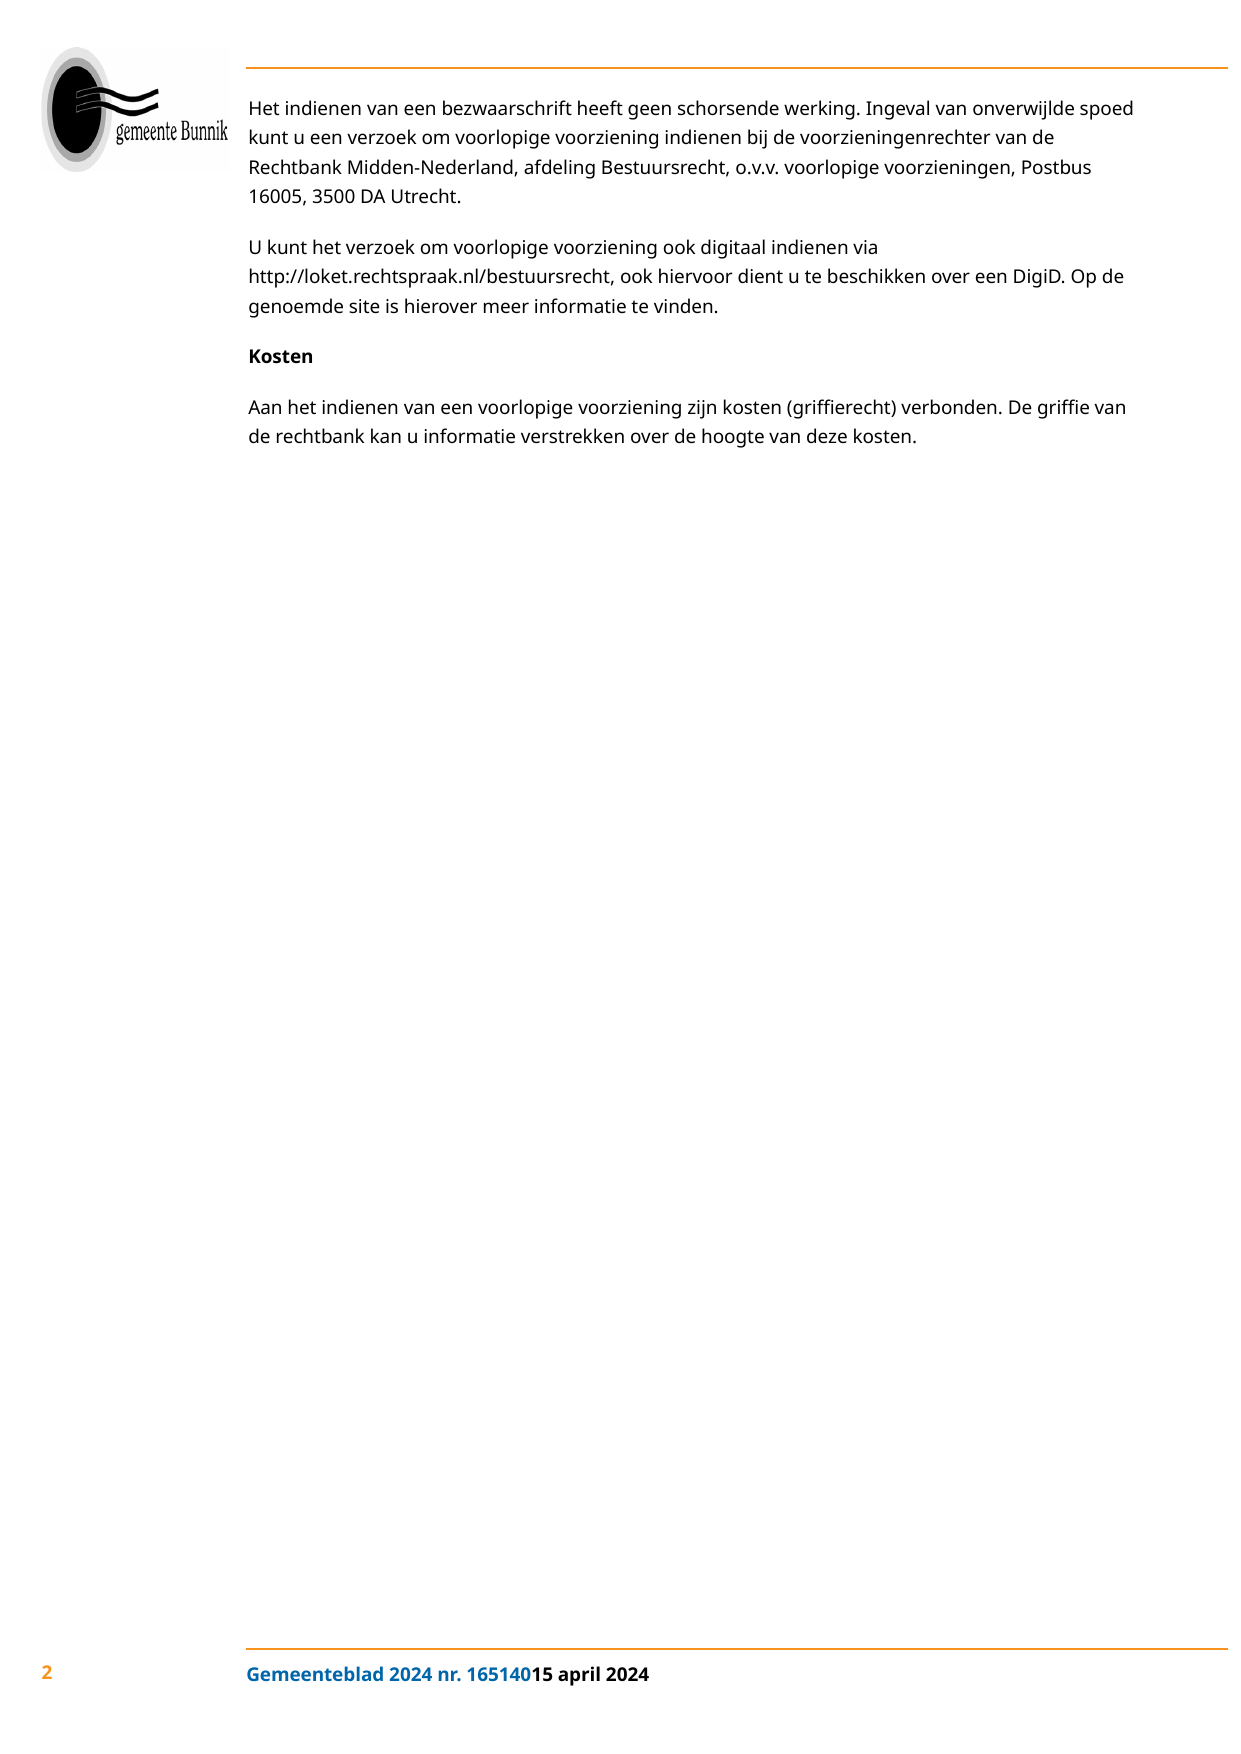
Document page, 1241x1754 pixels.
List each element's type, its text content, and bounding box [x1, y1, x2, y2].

text Aan het indienen van een voorlopige voorziening zijn kosten (griffierecht) verbonden. De griffie van de rechtbank kan u informatie verstrekken over de hoogte van deze kosten. [248, 394, 1152, 449]
picture [41, 47, 231, 172]
text U kunt het verzoek om voorlopige voorziening ook digitaal indienen via http://loket.rechtspraak.nl/bestuursrecht, ook hiervoor dient u te beschikken over een DigiD. Op de genoemde site is hierover meer informatie te vinden. [248, 234, 1152, 319]
text Kosten [248, 343, 1152, 369]
text Het indienen van een bezwaarschrift heeft geen schorsende werking. Ingeval van onverwijlde spoed kunt u een verzoek om voorlopige voorziening indienen bij de voorzieningenrechter van de Rechtbank Midden-Nederland, afdeling Bestuursrecht, o.v.v. voorlopige voorzieningen, Postbus 16005, 3500 DA Utrecht. [248, 95, 1152, 209]
